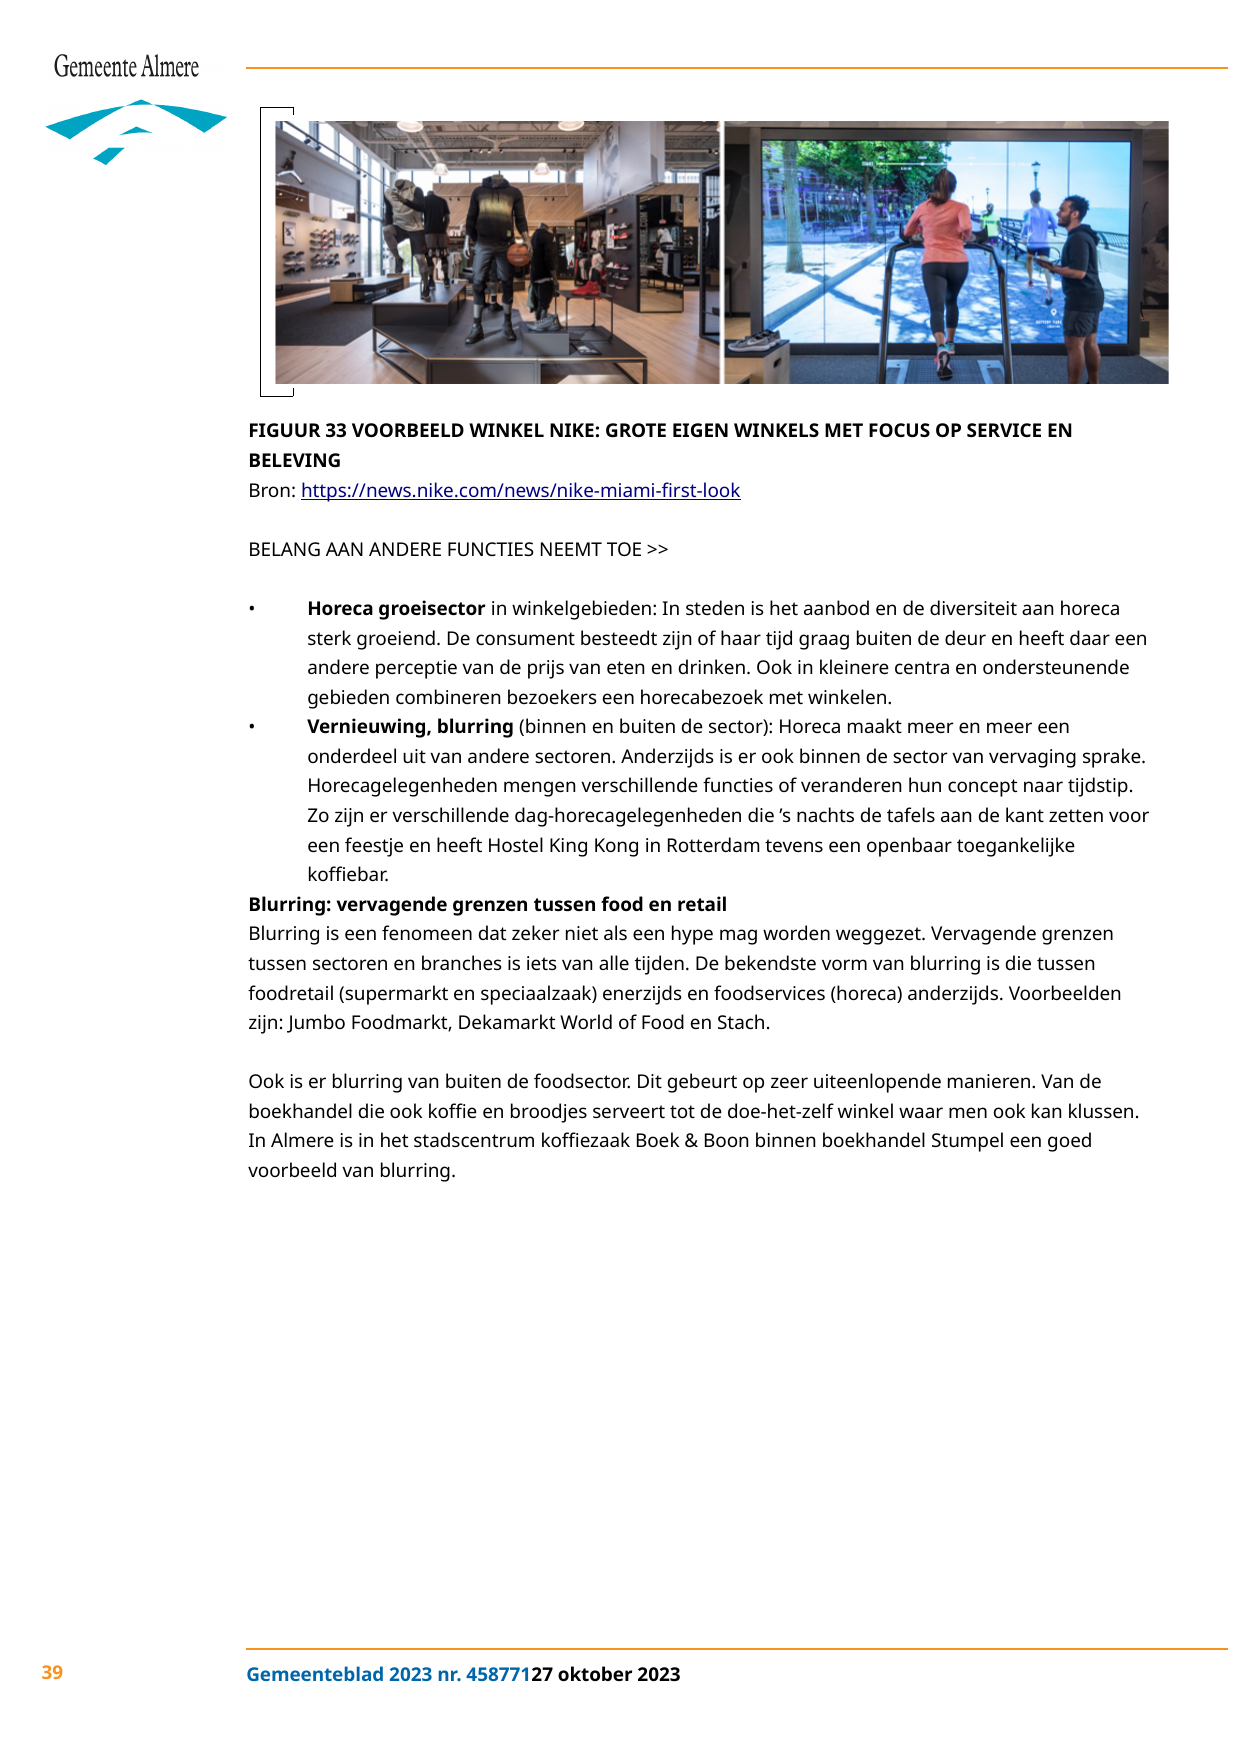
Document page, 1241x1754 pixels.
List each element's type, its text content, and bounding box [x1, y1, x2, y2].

text BELANG AAN ANDERE FUNCTIES NEEMT TOE >> [248, 536, 1152, 562]
table_header Blurring: vervagende grenzen tussen food en retail Blurring is een fenomeen dat zeker niet als een hype mag worden weggezet. Vervagende grenzen tussen sectoren en branches is iets van alle tijden. De bekendste vorm van blurring is die tussen foodretail (supermarkt en speciaalzaak) enerzijds en foodservices (horeca) anderzijds. Voorbeelden zijn: Jumbo Foodmarkt, Dekamarkt World of Food en Stach. Ook is er blurring van buiten de foodsector. Dit gebeurt op zeer uiteenlopende manieren. Van de boekhandel die ook koffie en broodjes serveert tot de doe-het-zelf winkel waar men ook kan klussen. In Almere is in het stadscentrum koffiezaak Boek & Boon binnen boekhandel Stumpel een goed voorbeeld van blurring. [248, 891, 1152, 1213]
text FIGUUR 33 VOORBEELD WINKEL NIKE: GROTE EIGEN WINKELS MET FOCUS OP SERVICE EN BELEVING [248, 418, 1152, 473]
list Vernieuwing, blurring (binnen en buiten de sector): Horeca maakt meer en meer een onderdeel uit van andere sectoren. Anderzijds is er ook binnen de sector van vervaging sprake. Horecagelegenheden mengen verschillende functies of veranderen hun concept naar tijdstip. Zo zijn er verschillende dag-horecagelegenheden die ’s nachts de tafels aan de kant zetten voor een feestje en heeft Hostel King Kong in Rotterdam tevens een openbaar toegankelijke koffiebar. [248, 713, 1152, 887]
text Bron: https://news.nike.com/news/nike-miami-first-look [248, 477, 1152, 502]
list Horeca groeisector in winkelgebieden: In steden is het aanbod en de diversiteit aan horeca sterk groeiend. De consument besteedt zijn of haar tijd graag buiten de deur en heeft daar een andere perceptie van de prijs van eten en drinken. Ook in kleinere centra en ondersteunende gebieden combineren bezoekers een horecabezoek met winkelen. [248, 595, 1152, 709]
picture [41, 47, 231, 172]
picture [268, 115, 1173, 388]
